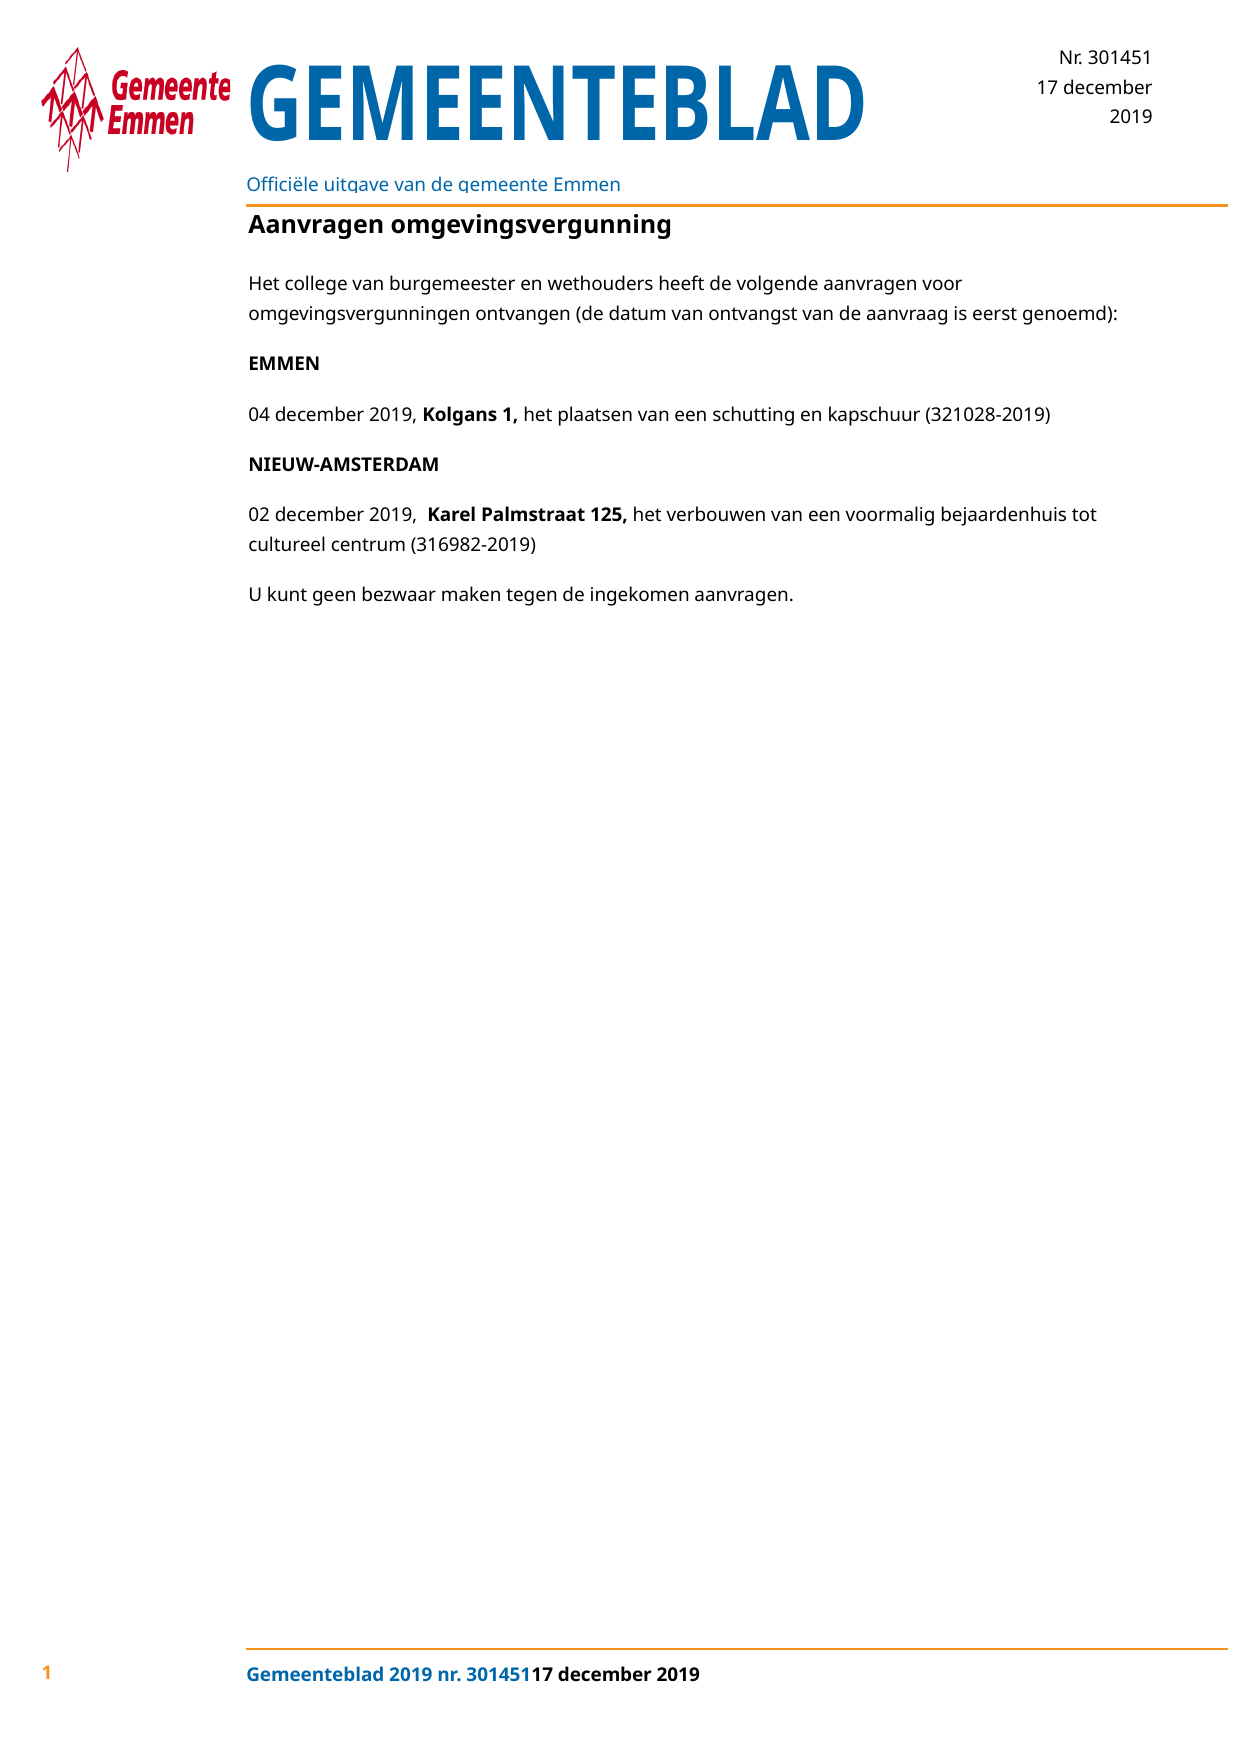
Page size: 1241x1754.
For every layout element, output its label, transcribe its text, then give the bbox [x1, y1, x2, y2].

text U kunt geen bezwaar maken tegen de ingekomen aanvragen. [248, 582, 1152, 607]
text EMMEN [248, 350, 1152, 376]
text NIEUW-AMSTERDAM [248, 451, 1152, 477]
text Aanvragen omgevingsvergunning [248, 207, 1152, 241]
picture [41, 47, 231, 172]
text Het college van burgemeester en wethouders heeft de volgende aanvragen voor omgevingsvergunningen ontvangen (de datum van ontvangst van de aanvraag is eerst genoemd): [248, 270, 1152, 326]
text 04 december 2019, Kolgans 1, het plaatsen van een schutting en kapschuur (321028-2019) [248, 401, 1152, 426]
text 02 december 2019, Karel Palmstraat 125, het verbouwen van een voormalig bejaardenhuis tot cultureel centrum (316982-2019) [248, 502, 1152, 557]
